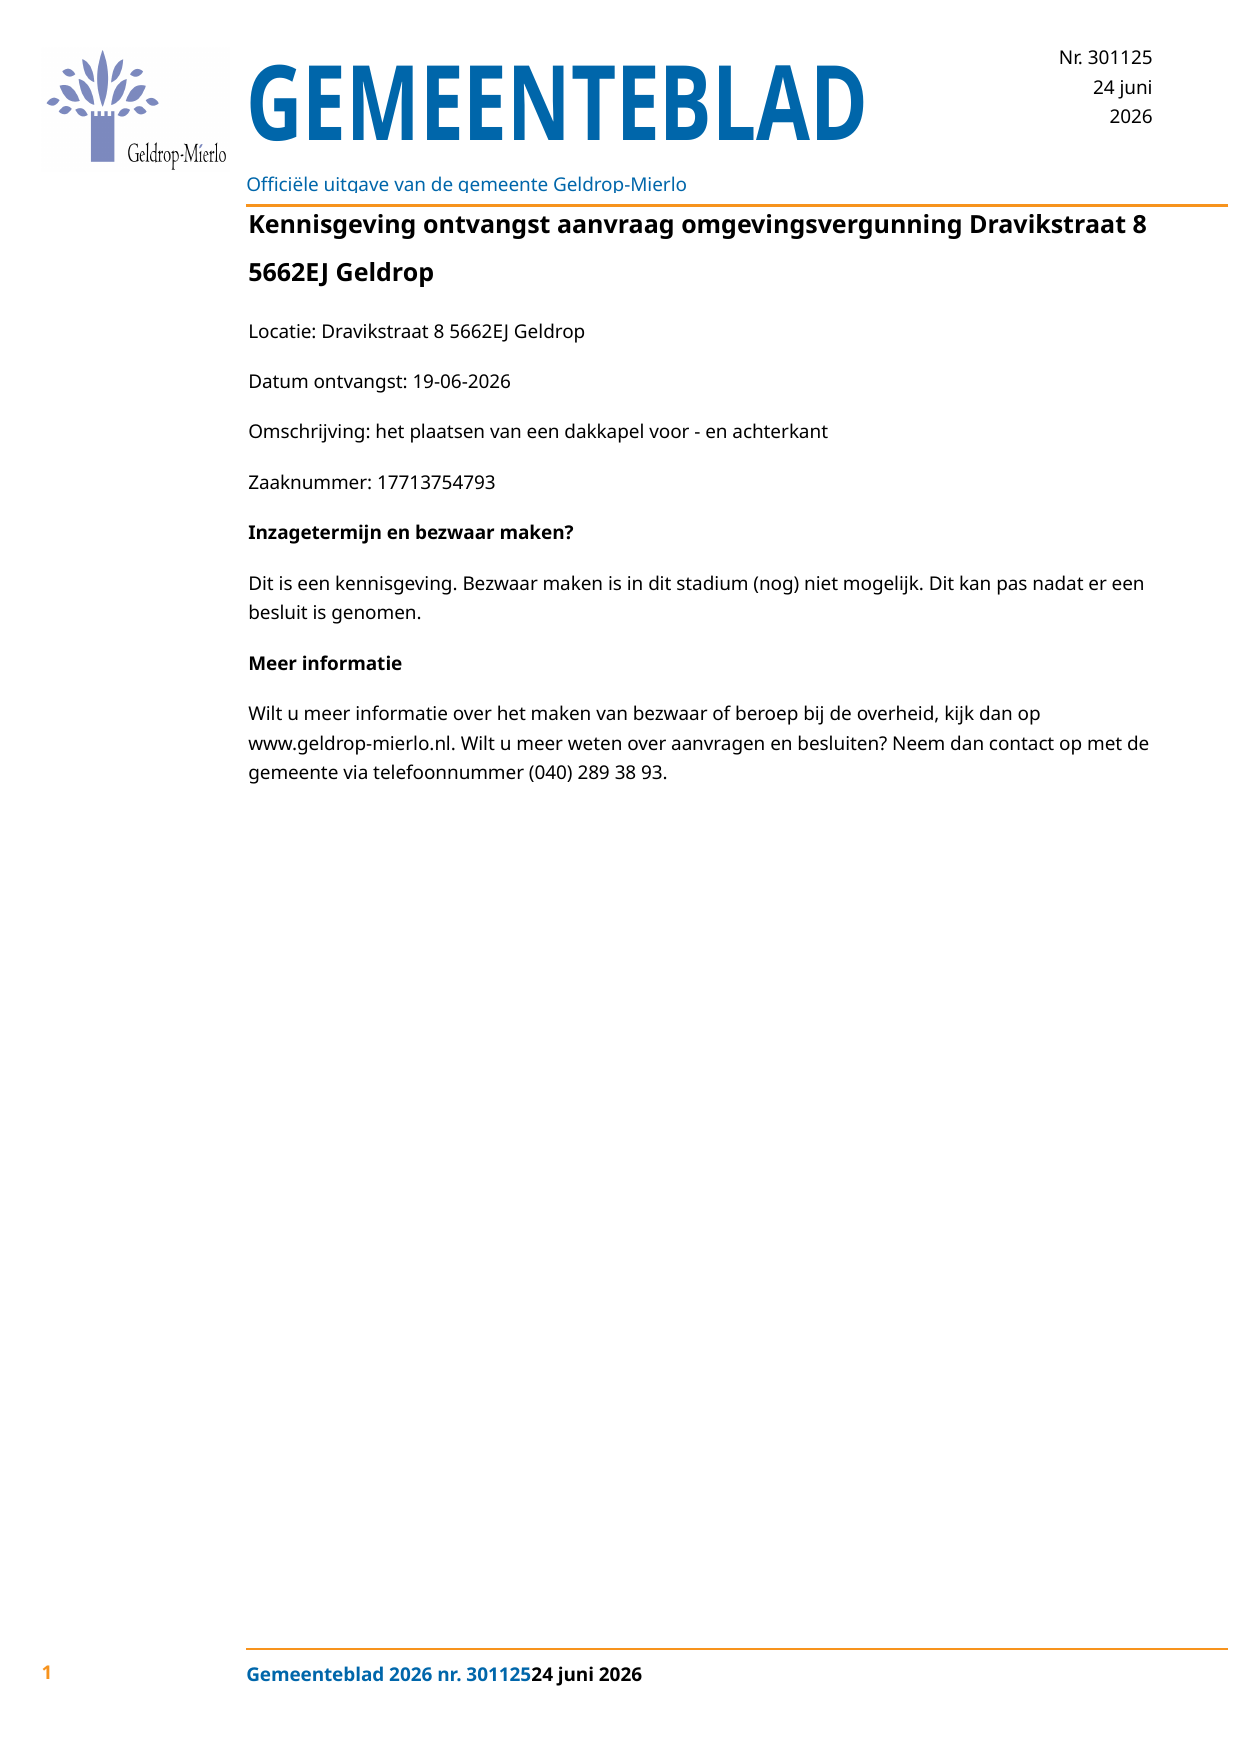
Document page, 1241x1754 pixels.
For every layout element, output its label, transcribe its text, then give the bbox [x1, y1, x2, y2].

text Wilt u meer informatie over het maken van bezwaar of beroep bij de overheid, kijk dan op www.geldrop-mierlo.nl. Wilt u meer weten over aanvragen en besluiten? Neem dan contact op met de gemeente via telefoonnummer (040) 289 38 93. [248, 700, 1152, 785]
text Inzagetermijn en bezwaar maken? [248, 519, 1152, 545]
text Omschrijving: het plaatsen van een dakkapel voor - en achterkant [248, 419, 1152, 444]
text Datum ontvangst: 19-06-2026 [248, 368, 1152, 394]
text Dit is een kennisgeving. Bezwaar maken is in dit stadium (nog) niet mogelijk. Dit kan pas nadat er een besluit is genomen. [248, 570, 1152, 625]
text Zaaknummer: 17713754793 [248, 469, 1152, 495]
text Meer informatie [248, 650, 1152, 676]
picture [41, 47, 231, 172]
text Kennisgeving ontvangst aanvraag omgevingsvergunning Dravikstraat 8 5662EJ Geldrop [248, 207, 1152, 288]
text Locatie: Dravikstraat 8 5662EJ Geldrop [248, 318, 1152, 344]
